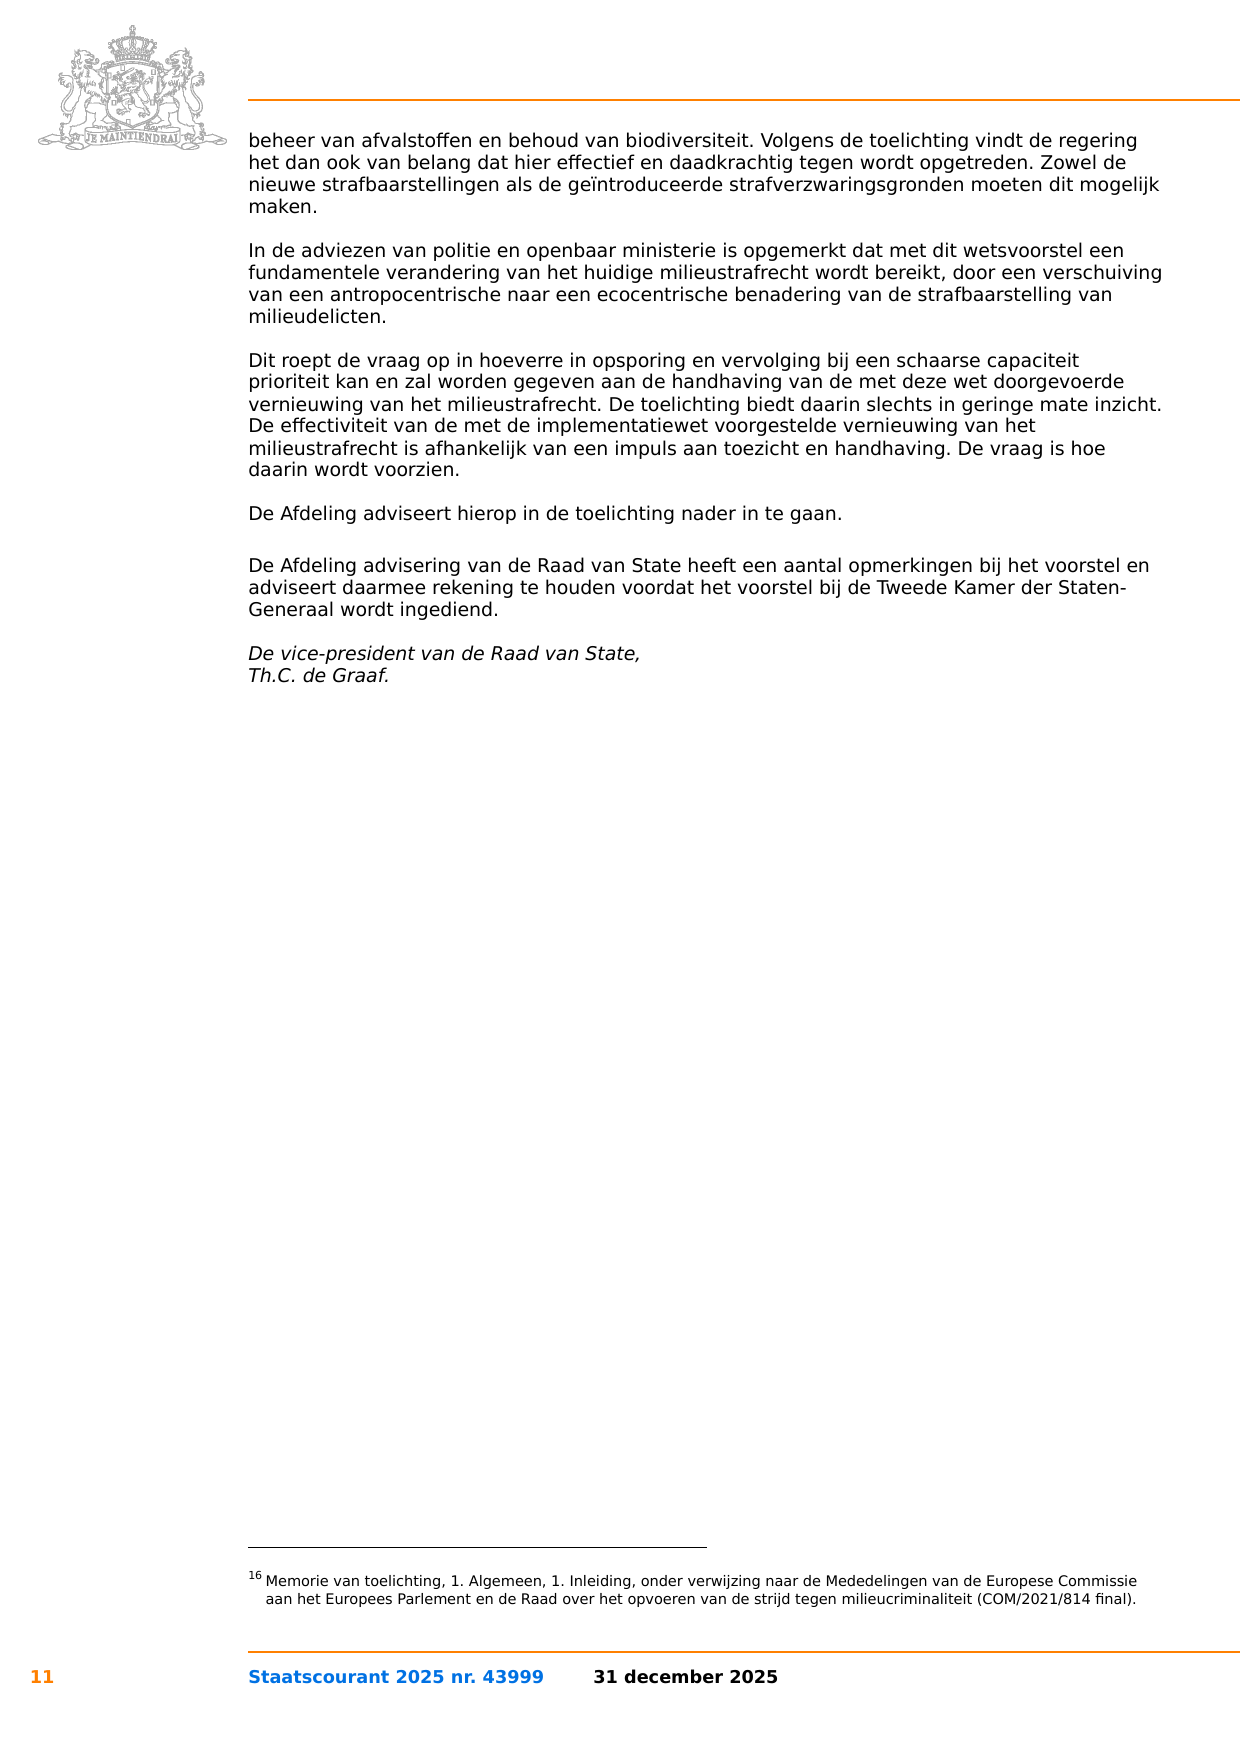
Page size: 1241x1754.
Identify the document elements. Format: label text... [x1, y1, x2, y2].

text beheer van afvalstoffen en behoud van biodiversiteit. Volgens de toelichting vindt de regering het dan ook van belang dat hier effectief en daadkrachtig tegen wordt opgetreden. Zowel de nieuwe strafbaarstellingen als de geïntroduceerde strafverzwaringsgronden moeten dit mogelijk maken. [248, 130, 1163, 218]
text Dit roept de vraag op in hoeverre in opsporing en vervolging bij een schaarse capaciteit prioriteit kan en zal worden gegeven aan de handhaving van de met deze wet doorgevoerde vernieuwing van het milieustrafrecht. De toelichting biedt daarin slechts in geringe mate inzicht. De effectiviteit van de met de implementatiewet voorgestelde vernieuwing van het milieustrafrecht is afhankelijk van een impuls aan toezicht en handhaving. De vraag is hoe daarin wordt voorzien. [248, 349, 1163, 481]
text In de adviezen van politie en openbaar ministerie is opgemerkt dat met dit wetsvoorstel een fundamentele verandering van het huidige milieustrafrecht wordt bereikt, door een verschuiving van een antropocentrische naar een ecocentrische benadering van de strafbaarstelling van milieudelicten. [248, 240, 1163, 328]
text De Afdeling advisering van de Raad van State heeft een aantal opmerkingen bij het voorstel en adviseert daarmee rekening te houden voordat het voorstel bij de Tweede Kamer der Staten-Generaal wordt ingediend. [248, 555, 1163, 621]
picture [38, 25, 227, 150]
text De vice-president van de Raad van State, Th.C. de Graaf. [248, 643, 1163, 687]
text Memorie van toelichting, 1. Algemeen, 1. Inleiding, onder verwijzing naar de Mededelingen van de Europese Commissie aan het Europees Parlement en de Raad over het opvoeren van de strijd tegen milieucriminaliteit (COM/2021/814 final). [248, 1569, 1163, 1608]
text De Afdeling adviseert hierop in de toelichting nader in te gaan. [248, 503, 1163, 525]
